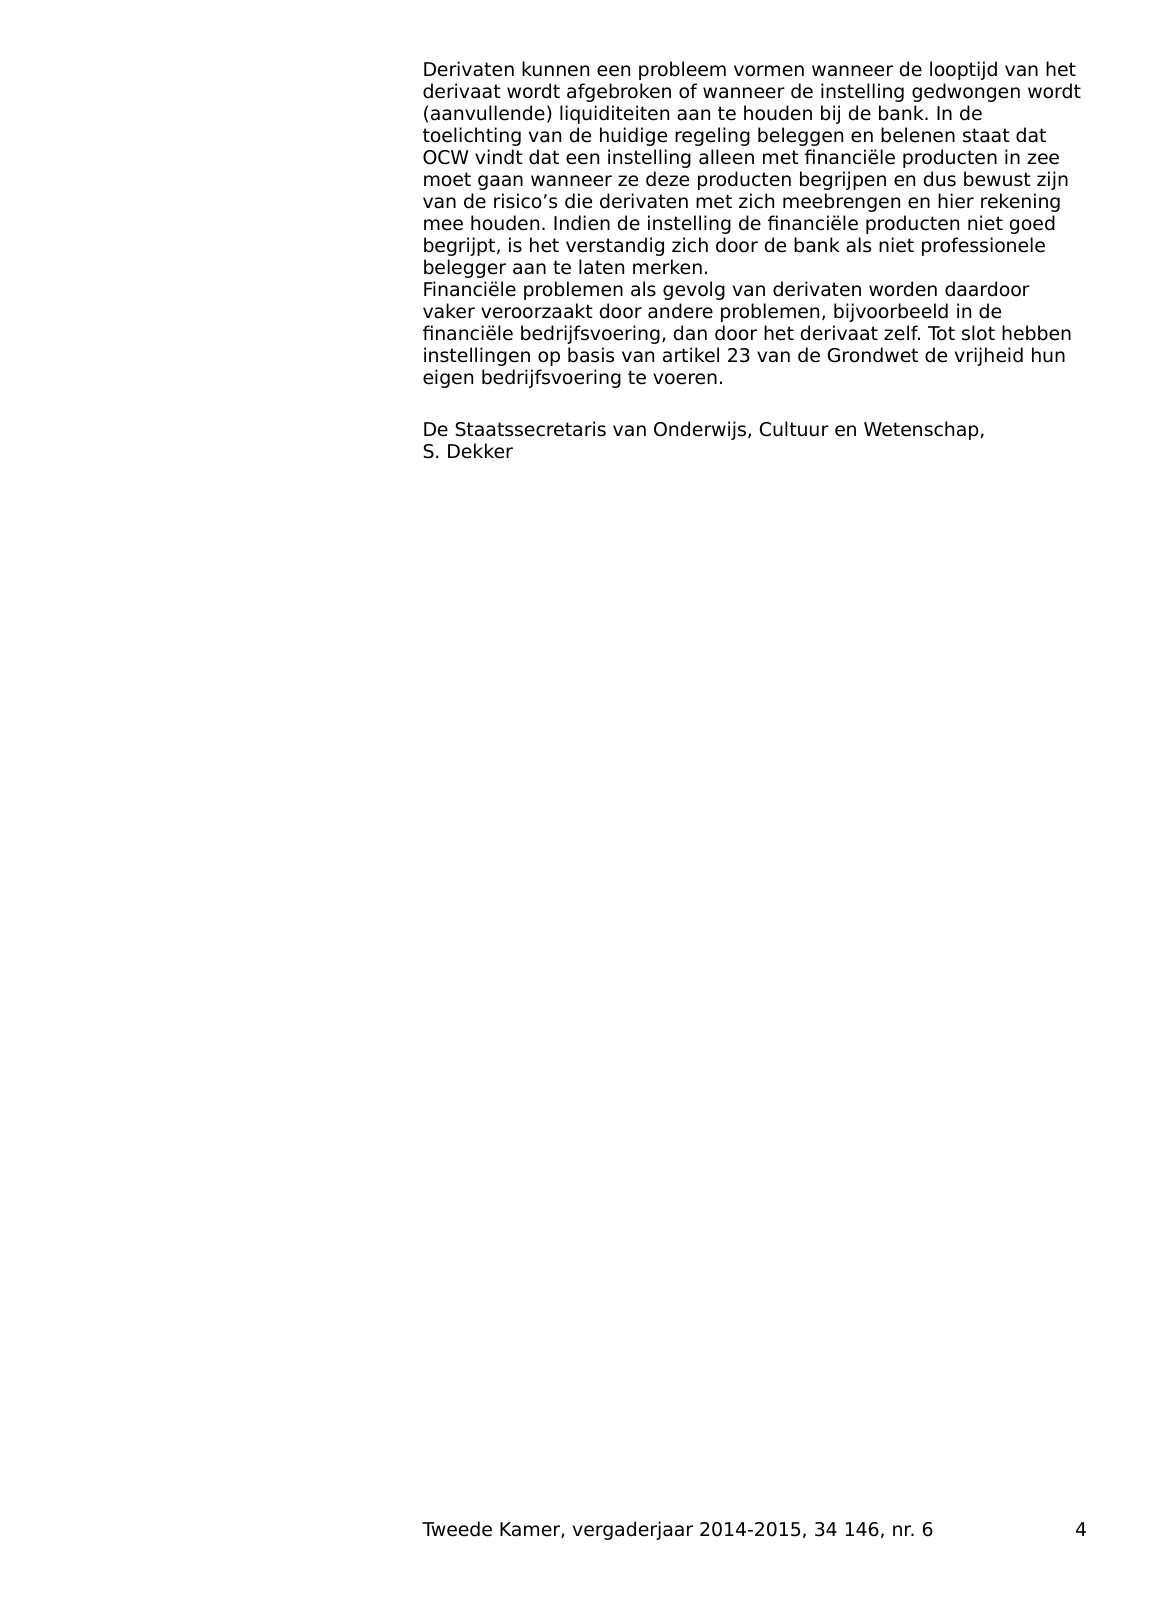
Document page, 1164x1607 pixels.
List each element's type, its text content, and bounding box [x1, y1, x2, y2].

text Derivaten kunnen een probleem vormen wanneer de looptijd van het derivaat wordt afgebroken of wanneer de instelling gedwongen wordt (aanvullende) liquiditeiten aan te houden bij de bank. In de toelichting van de huidige regeling beleggen en belenen staat dat OCW vindt dat een instelling alleen met financiële producten in zee moet gaan wanneer ze deze producten begrijpen en dus bewust zijn van de risico’s die derivaten met zich meebrengen en hier rekening mee houden. Indien de instelling de financiële producten niet goed begrijpt, is het verstandig zich door de bank als niet professionele belegger aan te laten merken. [422, 59, 1087, 279]
text De Staatssecretaris van Onderwijs, Cultuur en Wetenschap, S. Dekker [422, 419, 1087, 463]
text Financiële problemen als gevolg van derivaten worden daardoor vaker veroorzaakt door andere problemen, bijvoorbeeld in de financiële bedrijfsvoering, dan door het derivaat zelf. Tot slot hebben instellingen op basis van artikel 23 van de Grondwet de vrijheid hun eigen bedrijfsvoering te voeren. [422, 279, 1087, 389]
